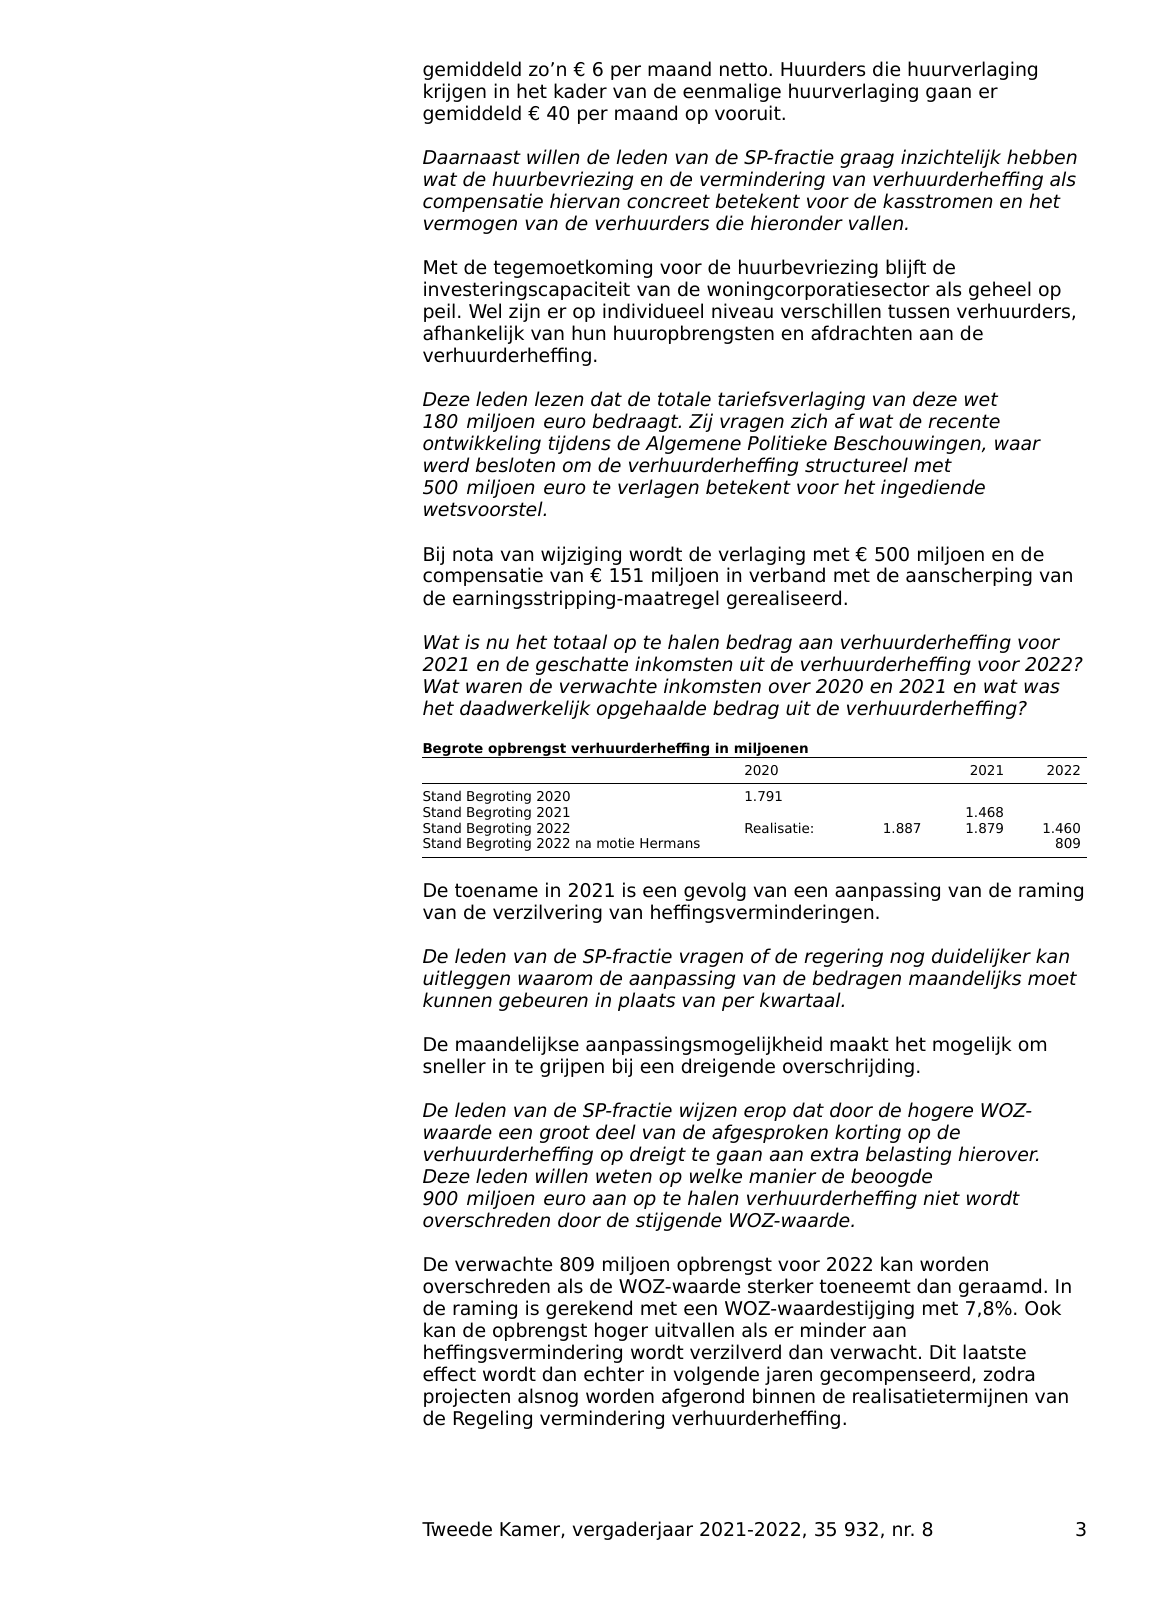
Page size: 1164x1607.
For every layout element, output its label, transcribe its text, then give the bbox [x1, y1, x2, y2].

table_cell 2021 [927, 758, 1010, 783]
text gemiddeld zo’n € 6 per maand netto. Huurders die huurverlaging krijgen in het kader van de eenmalige huurverlaging gaan er gemiddeld € 40 per maand op vooruit. [422, 59, 1087, 125]
table_cell [845, 836, 927, 857]
table_cell 1.468 [927, 805, 1010, 820]
text Deze leden lezen dat de totale tariefsverlaging van deze wet 180 miljoen euro bedraagt. Zij vragen zich af wat de recente ontwikkeling tijdens de Algemene Politieke Beschouwingen, waar werd besloten om de verhuurderheffing structureel met 500 miljoen euro te verlagen betekent voor het ingediende wetsvoorstel. [422, 389, 1087, 521]
table_cell Stand Begroting 2022 na motie Hermans [422, 836, 738, 857]
table_cell [422, 758, 738, 783]
table_cell 1.460 [1010, 820, 1087, 836]
table_cell 1.887 [845, 820, 927, 836]
table_cell [927, 784, 1010, 805]
table_header Begrote opbrengst verhuurderheffing in miljoenen [422, 741, 1087, 757]
text De leden van de SP-fractie vragen of de regering nog duidelijker kan uitleggen waarom de aanpassing van de bedragen maandelijks moet kunnen gebeuren in plaats van per kwartaal. [422, 946, 1087, 1012]
table_cell Stand Begroting 2021 [422, 805, 738, 820]
table_cell [1010, 784, 1087, 805]
text Met de tegemoetkoming voor de huurbevriezing blijft de investeringscapaciteit van de woningcorporatiesector als geheel op peil. Wel zijn er op individueel niveau verschillen tussen verhuurders, afhankelijk van hun huuropbrengsten en afdrachten aan de verhuurderheffing. [422, 257, 1087, 367]
table_cell 1.879 [927, 820, 1010, 836]
text De verwachte 809 miljoen opbrengst voor 2022 kan worden overschreden als de WOZ-waarde sterker toeneemt dan geraamd. In de raming is gerekend met een WOZ-waardestijging met 7,8%. Ook kan de opbrengst hoger uitvallen als er minder aan heffingsvermindering wordt verzilverd dan verwacht. Dit laatste effect wordt dan echter in volgende jaren gecompenseerd, zodra projecten alsnog worden afgerond binnen de realisatietermijnen van de Regeling vermindering verhuurderheffing. [422, 1254, 1087, 1430]
table_cell 1.791 [738, 784, 844, 805]
table_cell Stand Begroting 2020 [422, 784, 738, 805]
text Bij nota van wijziging wordt de verlaging met € 500 miljoen en de compensatie van € 151 miljoen in verband met de aanscherping van de earningsstripping-maatregel gerealiseerd. [422, 543, 1087, 609]
table_cell Stand Begroting 2022 [422, 820, 738, 836]
table_cell [738, 805, 844, 820]
table_cell [845, 758, 927, 783]
text De toename in 2021 is een gevolg van een aanpassing van de raming van de verzilvering van heffingsverminderingen. [422, 880, 1087, 924]
table_cell Realisatie: [738, 820, 844, 836]
table_cell 809 [1010, 836, 1087, 857]
text De leden van de SP-fractie wijzen erop dat door de hogere WOZ-waarde een groot deel van de afgesproken korting op de verhuurderheffing op dreigt te gaan aan extra belasting hierover. Deze leden willen weten op welke manier de beoogde 900 miljoen euro aan op te halen verhuurderheffing niet wordt overschreden door de stijgende WOZ-waarde. [422, 1100, 1087, 1232]
text Wat is nu het totaal op te halen bedrag aan verhuurderheffing voor 2021 en de geschatte inkomsten uit de verhuurderheffing voor 2022? Wat waren de verwachte inkomsten over 2020 en 2021 en wat was het daadwerkelijk opgehaalde bedrag uit de verhuurderheffing? [422, 632, 1087, 719]
text Daarnaast willen de leden van de SP-fractie graag inzichtelijk hebben wat de huurbevriezing en de vermindering van verhuurderheffing als compensatie hiervan concreet betekent voor de kasstromen en het vermogen van de verhuurders die hieronder vallen. [422, 147, 1087, 235]
table_cell [738, 836, 844, 857]
text De maandelijkse aanpassingsmogelijkheid maakt het mogelijk om sneller in te grijpen bij een dreigende overschrijding. [422, 1034, 1087, 1078]
table_cell 2020 [738, 758, 844, 783]
table_cell [1010, 805, 1087, 820]
table_cell 2022 [1010, 758, 1087, 783]
table_cell [845, 805, 927, 820]
table_cell [845, 784, 927, 805]
table_cell [927, 836, 1010, 857]
